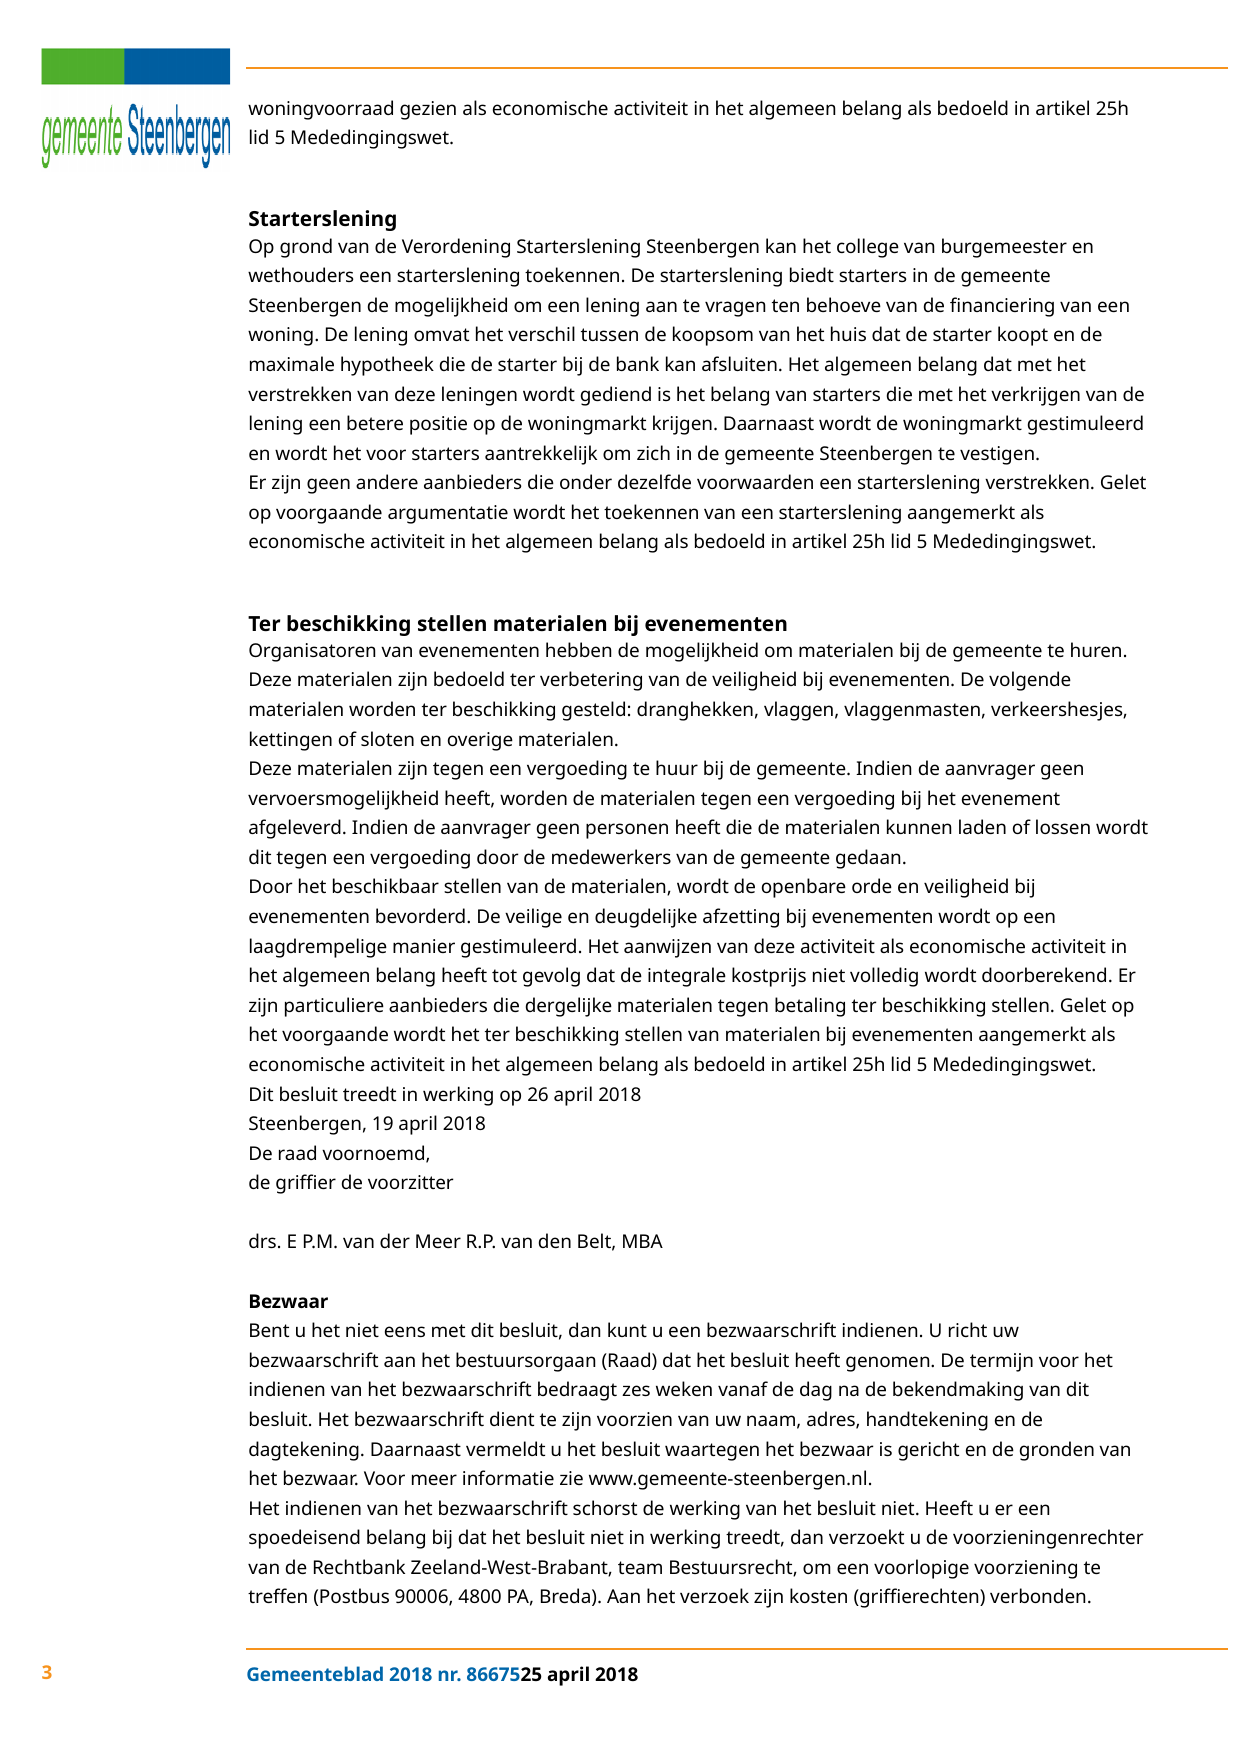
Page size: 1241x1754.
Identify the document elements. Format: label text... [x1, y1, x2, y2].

text Bent u het niet eens met dit besluit, dan kunt u een bezwaarschrift indienen. U richt uw bezwaarschrift aan het bestuursorgaan (Raad) dat het besluit heeft genomen. De termijn voor het indienen van het bezwaarschrift bedraagt zes weken vanaf de dag na de bekendmaking van dit besluit. Het bezwaarschrift dient te zijn voorzien van uw naam, adres, handtekening en de dagtekening. Daarnaast vermeldt u het besluit waartegen het bezwaar is gericht en de gronden van het bezwaar. Voor meer informatie zie www.gemeente-steenbergen.nl. [248, 1317, 1152, 1491]
text Er zijn geen andere aanbieders die onder dezelfde voorwaarden een starterslening verstrekken. Gelet op voorgaande argumentatie wordt het toekennen van een starterslening aangemerkt als economische activiteit in het algemeen belang als bedoeld in artikel 25h lid 5 Mededingingswet. [248, 469, 1152, 554]
text Dit besluit treedt in werking op 26 april 2018 [248, 1081, 1152, 1107]
text Deze materialen zijn tegen een vergoeding te huur bij de gemeente. Indien de aanvrager geen vervoersmogelijkheid heeft, worden de materialen tegen een vergoeding bij het evenement afgeleverd. Indien de aanvrager geen personen heeft die de materialen kunnen laden of lossen wordt dit tegen een vergoeding door de medewerkers van de gemeente gedaan. [248, 755, 1152, 870]
text Starterslening [248, 204, 1152, 233]
picture [41, 47, 231, 172]
text Het indienen van het bezwaarschrift schorst de werking van het besluit niet. Heeft u er een spoedeisend belang bij dat het besluit niet in werking treedt, dan verzoekt u de voorzieningenrechter van de Rechtbank Zeeland-West-Brabant, team Bestuursrecht, om een voorlopige voorziening te treffen (Postbus 90006, 4800 PA, Breda). Aan het verzoek zijn kosten (griffierechten) verbonden. [248, 1495, 1152, 1609]
text de griffier de voorzitter [248, 1169, 1152, 1195]
text Bezwaar [248, 1288, 1152, 1314]
text Steenbergen, 19 april 2018 [248, 1110, 1152, 1136]
text Op grond van de Verordening Starterslening Steenbergen kan het college van burgemeester en wethouders een starterslening toekennen. De starterslening biedt starters in de gemeente Steenbergen de mogelijkheid om een lening aan te vragen ten behoeve van de financiering van een woning. De lening omvat het verschil tussen de koopsom van het huis dat de starter koopt en de maximale hypotheek die de starter bij de bank kan afsluiten. Het algemeen belang dat met het verstrekken van deze leningen wordt gediend is het belang van starters die met het verkrijgen van de lening een betere positie op de woningmarkt krijgen. Daarnaast wordt de woningmarkt gestimuleerd en wordt het voor starters aantrekkelijk om zich in de gemeente Steenbergen te vestigen. [248, 233, 1152, 466]
text Organisatoren van evenementen hebben de mogelijkheid om materialen bij de gemeente te huren. Deze materialen zijn bedoeld ter verbetering van de veiligheid bij evenementen. De volgende materialen worden ter beschikking gesteld: dranghekken, vlaggen, vlaggenmasten, verkeershesjes, kettingen of sloten en overige materialen. [248, 637, 1152, 752]
text De raad voornoemd, [248, 1140, 1152, 1166]
text drs. E P.M. van der Meer R.P. van den Belt, MBA [248, 1229, 1152, 1254]
text Door het beschikbaar stellen van de materialen, wordt de openbare orde en veiligheid bij evenementen bevorderd. De veilige en deugdelijke afzetting bij evenementen wordt op een laagdrempelige manier gestimuleerd. Het aanwijzen van deze activiteit als economische activiteit in het algemeen belang heeft tot gevolg dat de integrale kostprijs niet volledig wordt doorberekend. Er zijn particuliere aanbieders die dergelijke materialen tegen betaling ter beschikking stellen. Gelet op het voorgaande wordt het ter beschikking stellen van materialen bij evenementen aangemerkt als economische activiteit in het algemeen belang als bedoeld in artikel 25h lid 5 Mededingingswet. [248, 874, 1152, 1077]
text woningvoorraad gezien als economische activiteit in het algemeen belang als bedoeld in artikel 25h lid 5 Mededingingswet. [248, 95, 1152, 150]
text Ter beschikking stellen materialen bij evenementen [248, 609, 1152, 637]
